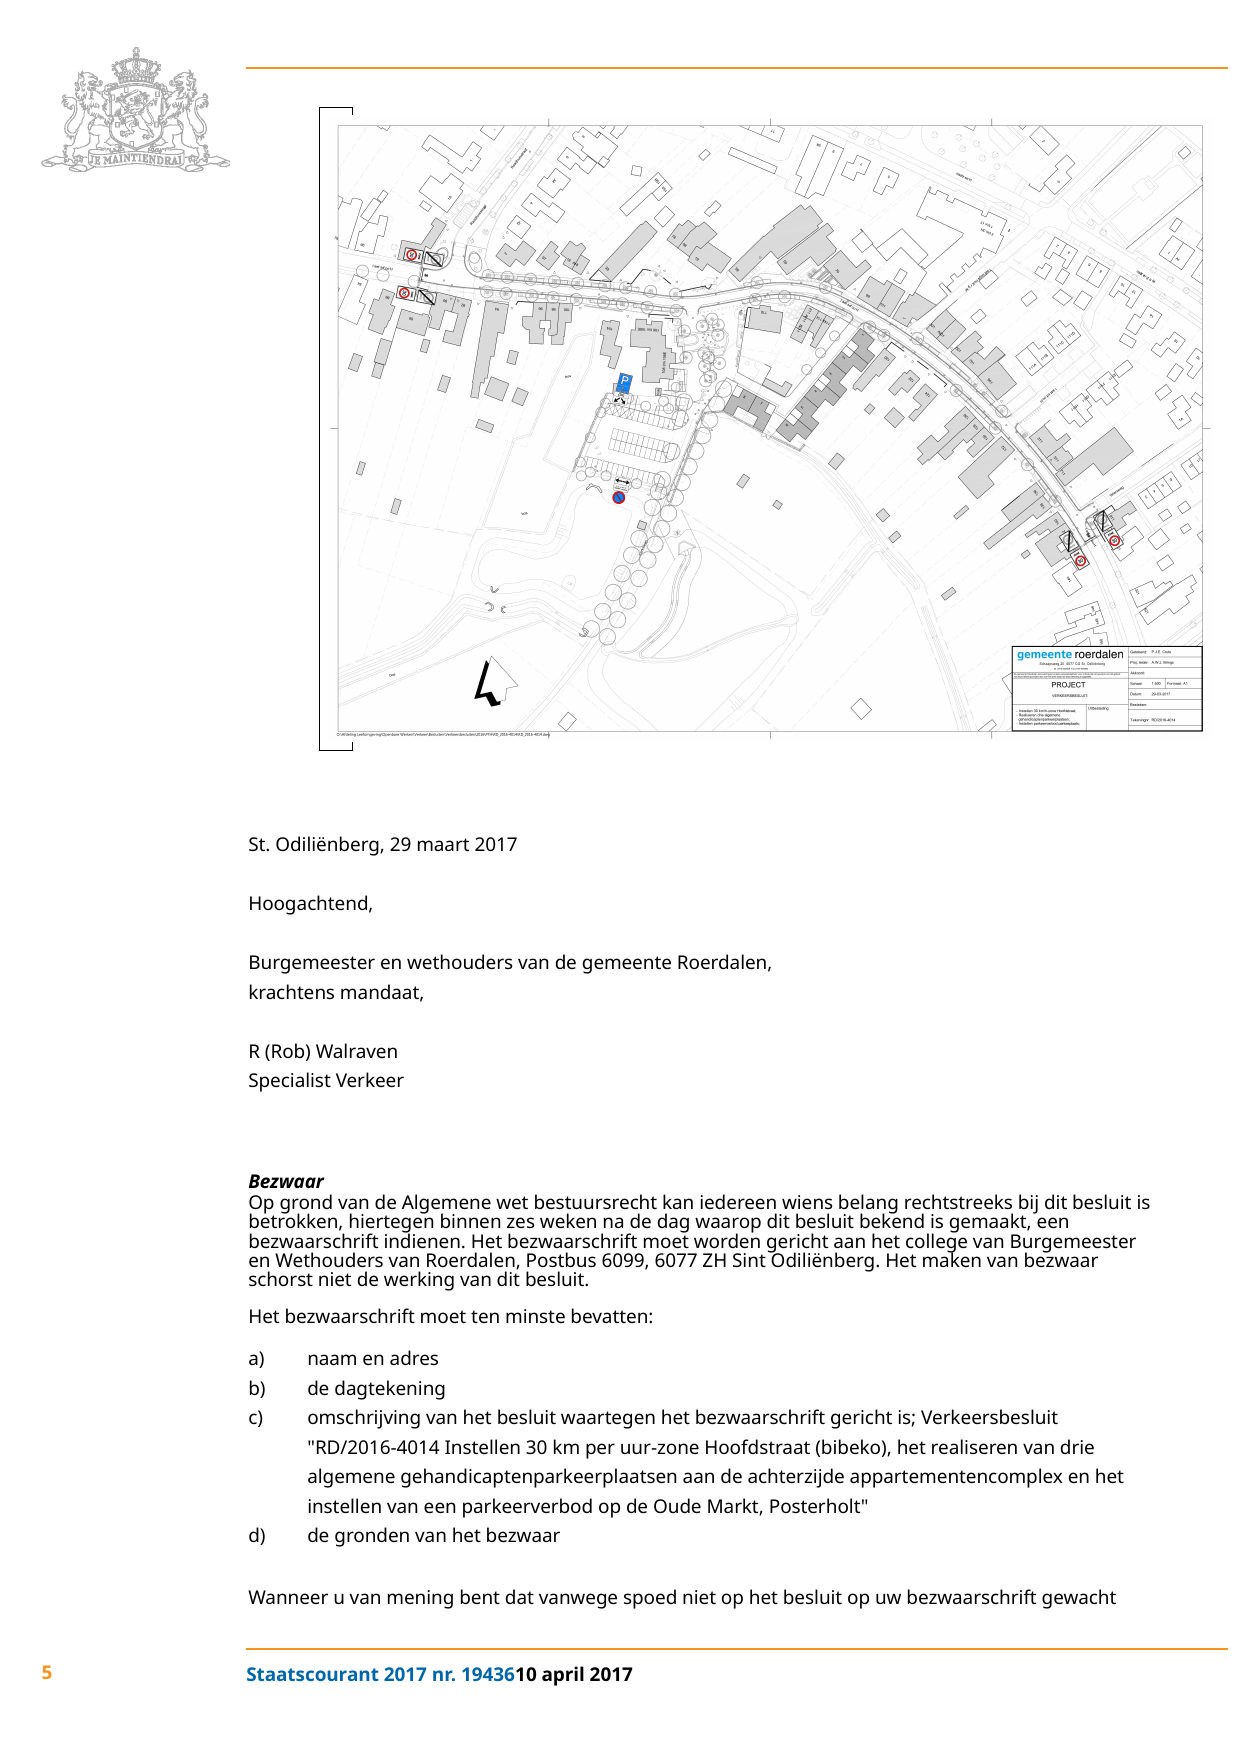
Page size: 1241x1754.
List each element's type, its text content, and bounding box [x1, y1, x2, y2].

text krachtens mandaat, [248, 979, 1152, 1005]
picture [41, 47, 231, 172]
text Bezwaar [248, 1168, 1152, 1194]
text Op grond van de Algemene wet bestuursrecht kan iedereen wiens belang rechtstreeks bij dit besluit is betrokken, hiertegen binnen zes weken na de dag waarop dit besluit bekend is gemaakt, een bezwaarschrift indienen. Het bezwaarschrift moet worden gericht aan het college van Burgemeester en Wethouders van Roerdalen, Postbus 6099, 6077 ZH Sint Odiliënberg. Het maken van bezwaar schorst niet de werking van dit besluit. [248, 1194, 1152, 1291]
text Wanneer u van mening bent dat vanwege spoed niet op het besluit op uw bezwaarschrift gewacht [248, 1589, 1152, 1608]
text Hoogachtend, [248, 890, 1152, 916]
text R (Rob) Walraven [248, 1038, 1152, 1064]
list de gronden van het bezwaar [248, 1523, 1152, 1548]
list de dagtekening [248, 1375, 1152, 1401]
list naam en adres [248, 1345, 1152, 1371]
text Het bezwaarschrift moet ten minste bevatten: [248, 1308, 1152, 1327]
text Burgemeester en wethouders van de gemeente Roerdalen, [248, 949, 1152, 975]
list omschrijving van het besluit waartegen het bezwaarschrift gericht is; Verkeersbesluit "RD/2016-4014 Instellen 30 km per uur-zone Hoofdstraat (bibeko), het realiseren van drie algemene gehandicaptenparkeerplaatsen aan de achterzijde appartementencomplex en het instellen van een parkeerverbod op de Oude Markt, Posterholt" [248, 1404, 1152, 1519]
text St. Odiliënberg, 29 maart 2017 [248, 831, 1152, 857]
text Specialist Verkeer [248, 1068, 1152, 1093]
